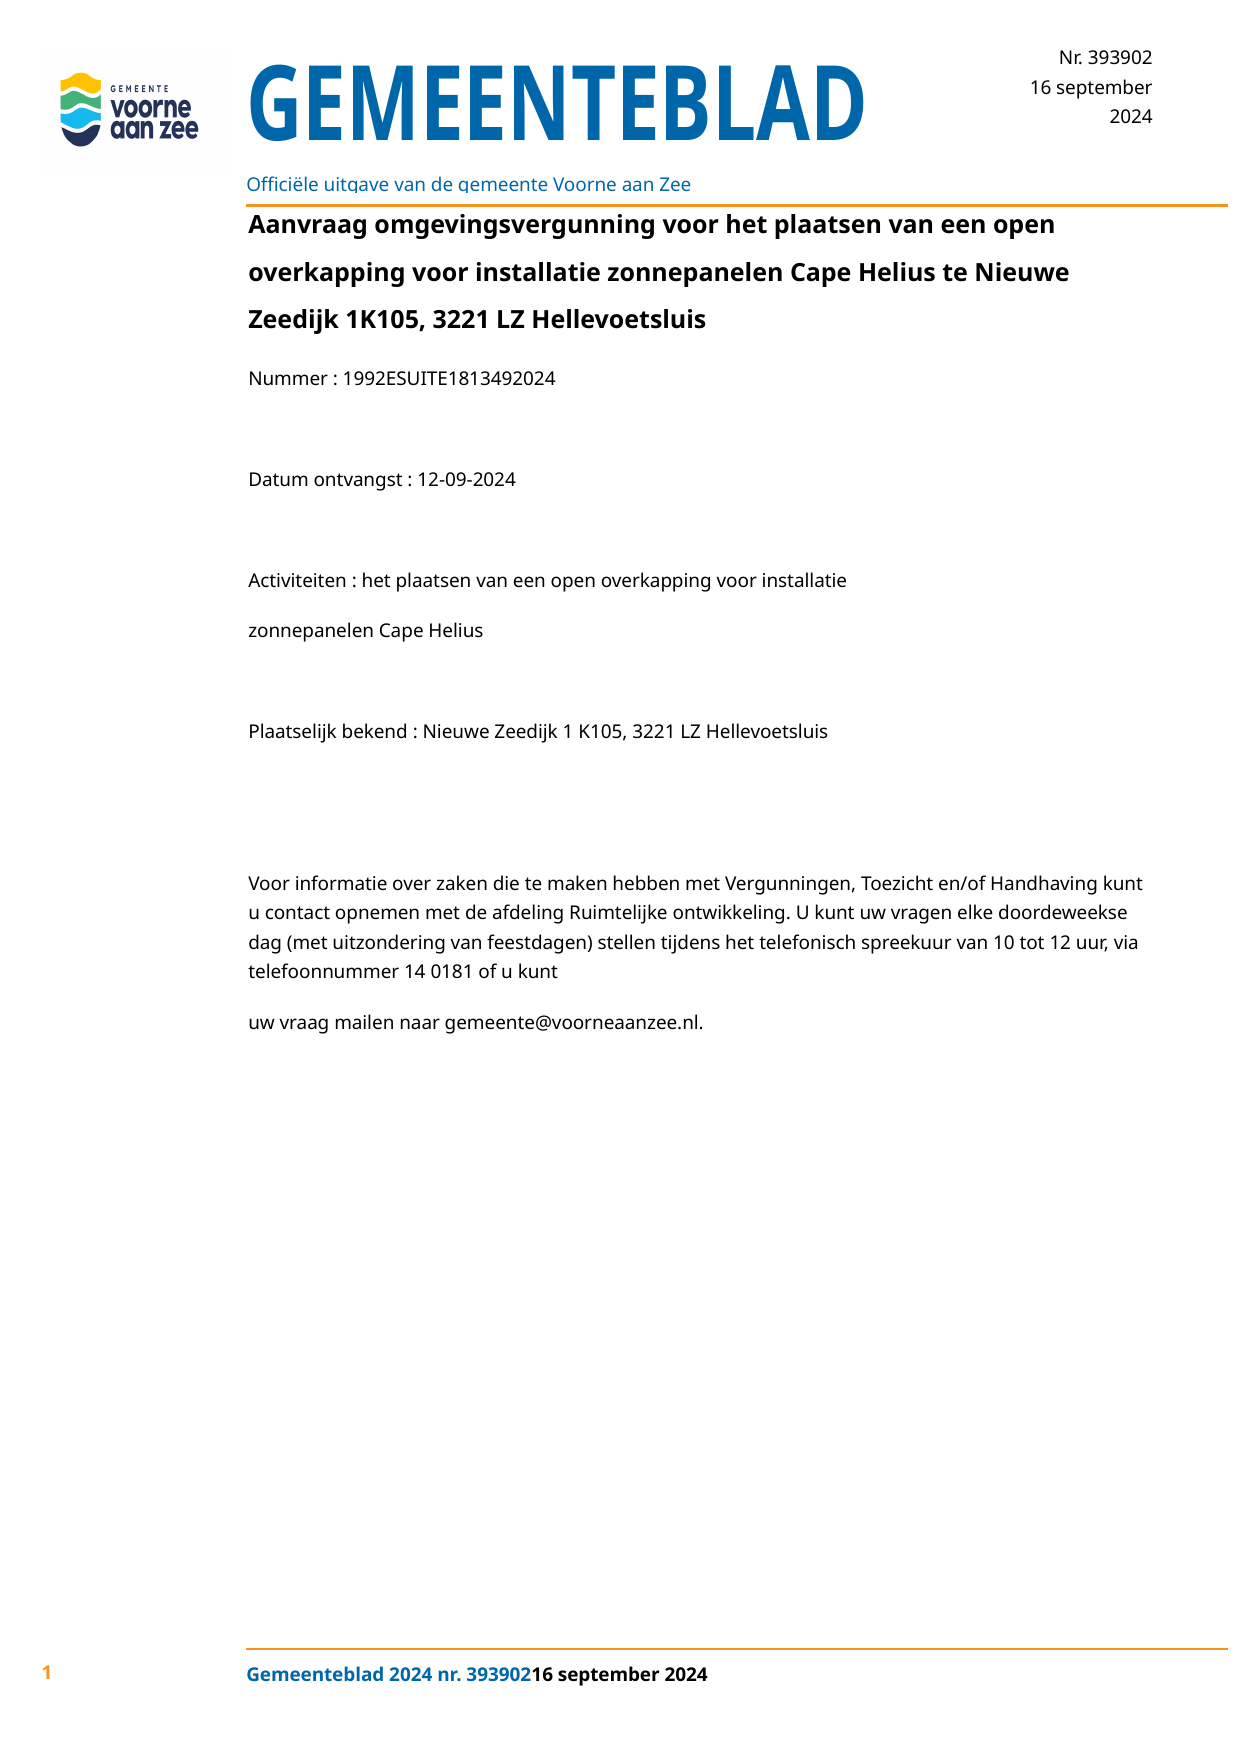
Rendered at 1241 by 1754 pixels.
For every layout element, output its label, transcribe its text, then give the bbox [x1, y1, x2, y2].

text Datum ontvangst : 12-09-2024 [248, 466, 1152, 492]
text uw vraag mailen naar gemeente@voorneaanzee.nl. [248, 1009, 1152, 1034]
text Nummer : 1992ESUITE1813492024 [248, 366, 1152, 391]
text zonnepanelen Cape Helius [248, 618, 1152, 643]
text Plaatselijk bekend : Nieuwe Zeedijk 1 K105, 3221 LZ Hellevoetsluis [248, 718, 1152, 744]
text Activiteiten : het plaatsen van een open overkapping voor installatie [248, 567, 1152, 593]
picture [41, 47, 231, 172]
text Voor informatie over zaken die te maken hebben met Vergunningen, Toezicht en/of Handhaving kunt u contact opnemen met de afdeling Ruimtelijke ontwikkeling. U kunt uw vragen elke doordeweekse dag (met uitzondering van feestdagen) stellen tijdens het telefonisch spreekuur van 10 tot 12 uur, via telefoonnummer 14 0181 of u kunt [248, 870, 1152, 984]
text Aanvraag omgevingsvergunning voor het plaatsen van een open overkapping voor installatie zonnepanelen Cape Helius te Nieuwe Zeedijk 1K105, 3221 LZ Hellevoetsluis [248, 207, 1152, 336]
